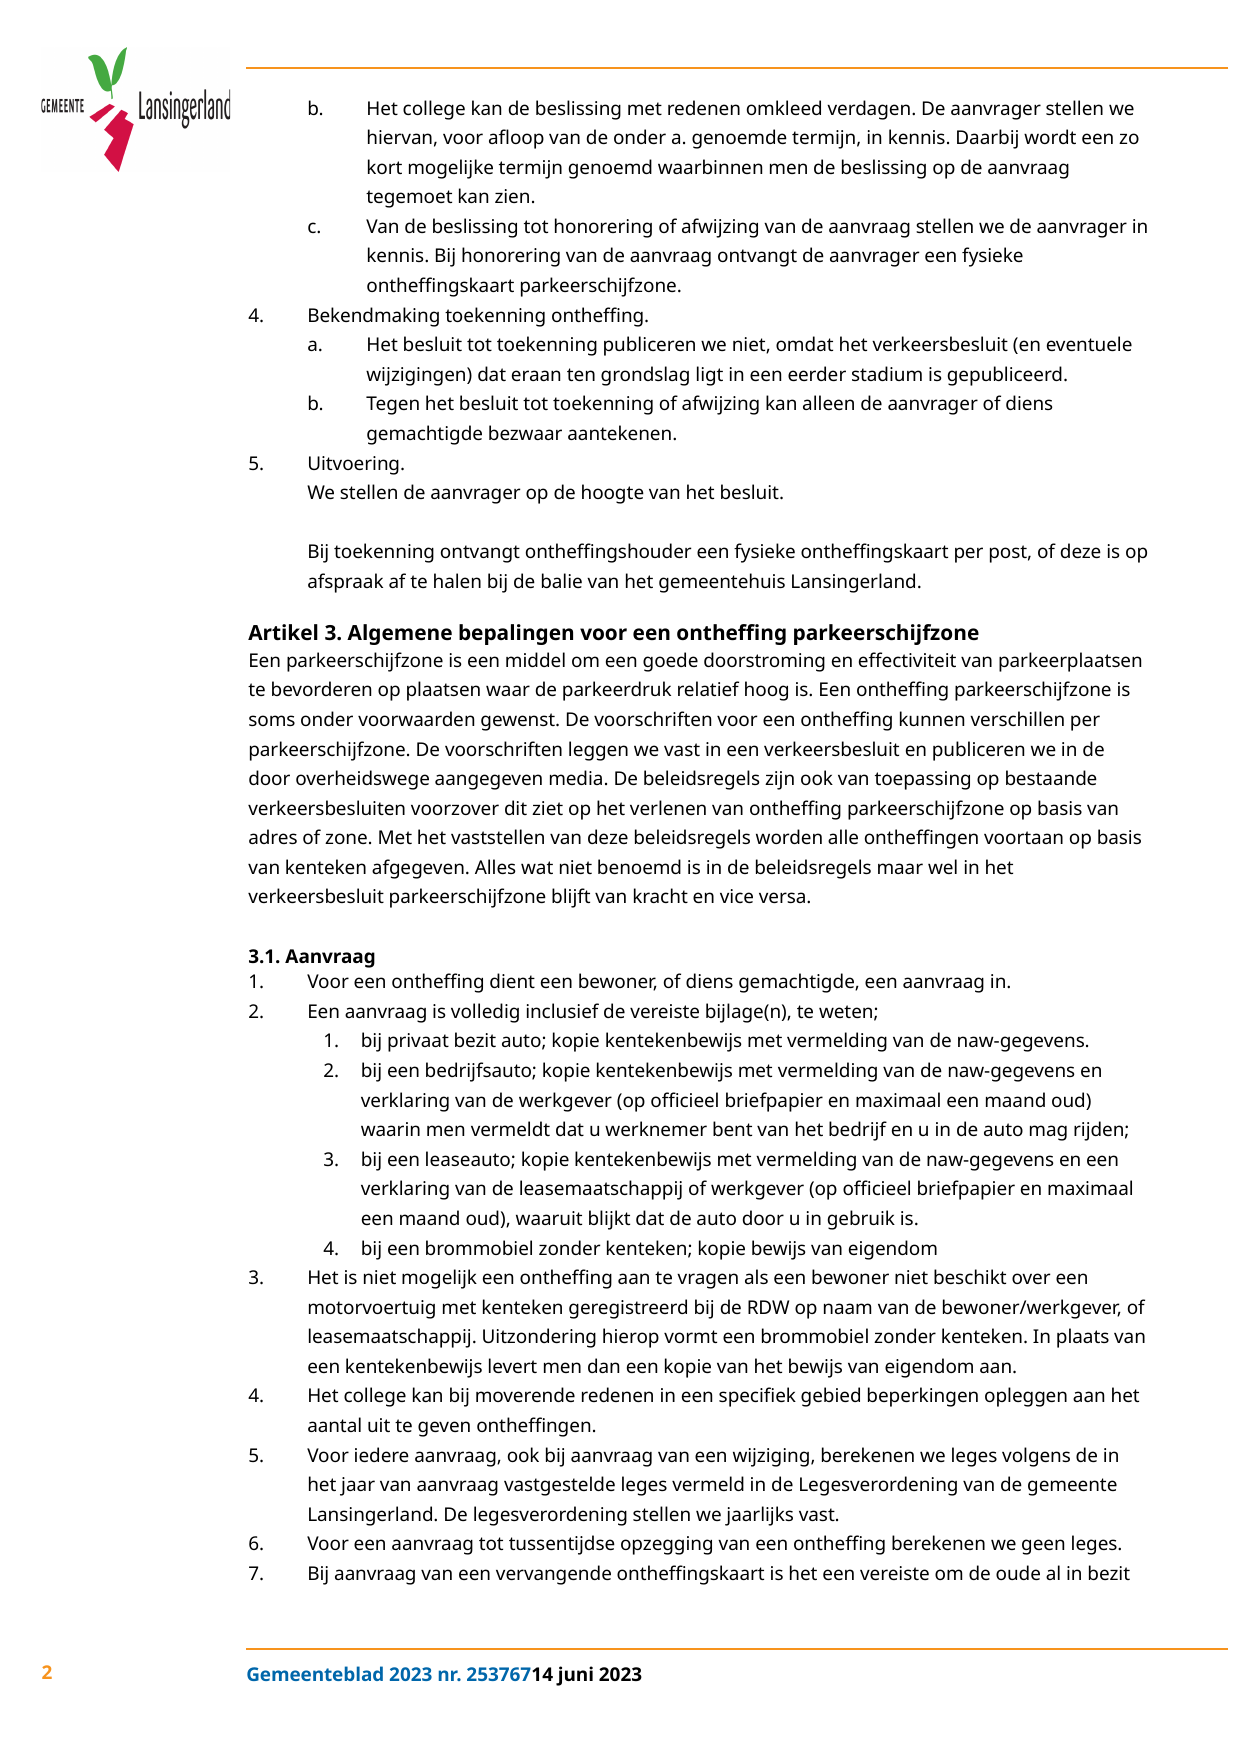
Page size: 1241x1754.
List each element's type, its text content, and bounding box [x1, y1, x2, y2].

list Voor een aanvraag tot tussentijdse opzegging van een ontheffing berekenen we geen leges. [248, 1531, 1152, 1556]
list Bij toekenning ontvangt ontheffingshouder een fysieke ontheffingskaart per post, of deze is op afspraak af te halen bij de balie van het gemeentehuis Lansingerland. [248, 538, 1152, 594]
list Het besluit tot toekenning publiceren we niet, omdat het verkeersbesluit (en eventuele wijzigingen) dat eraan ten grondslag ligt in een eerder stadium is gepubliceerd. [307, 331, 1152, 387]
text Een parkeerschijfzone is een middel om een goede doorstroming en effectiviteit van parkeerplaatsen te bevorderen op plaatsen waar de parkeerdruk relatief hoog is. Een ontheffing parkeerschijfzone is soms onder voorwaarden gewenst. De voorschriften voor een ontheffing kunnen verschillen per parkeerschijfzone. De voorschriften leggen we vast in een verkeersbesluit en publiceren we in de door overheidswege aangegeven media. De beleidsregels zijn ook van toepassing op bestaande verkeersbesluiten voorzover dit ziet op het verlenen van ontheffing parkeerschijfzone op basis van adres of zone. Met het vaststellen van deze beleidsregels worden alle ontheffingen voortaan op basis van kenteken afgegeven. Alles wat niet benoemd is in de beleidsregels maar wel in het verkeersbesluit parkeerschijfzone blijft van kracht en vice versa. [248, 647, 1152, 909]
text Artikel 3. Algemene bepalingen voor een ontheffing parkeerschijfzone [248, 618, 1152, 647]
list We stellen de aanvrager op de hoogte van het besluit. [248, 479, 1152, 505]
list Bij aanvraag van een vervangende ontheffingskaart is het een vereiste om de oude al in bezit [248, 1560, 1152, 1586]
list Het is niet mogelijk een ontheffing aan te vragen als een bewoner niet beschikt over een motorvoertuig met kenteken geregistreerd bij de RDW op naam van de bewoner/werkgever, of leasemaatschappij. Uitzondering hierop vormt een brommobiel zonder kenteken. In plaats van een kentekenbewijs levert men dan een kopie van het bewijs van eigendom aan. [248, 1264, 1152, 1379]
list Het college kan de beslissing met redenen omkleed verdagen. De aanvrager stellen we hiervan, voor afloop van de onder a. genoemde termijn, in kennis. Daarbij wordt een zo kort mogelijke termijn genoemd waarbinnen men de beslissing op de aanvraag tegemoet kan zien. [307, 95, 1152, 209]
list Van de beslissing tot honorering of afwijzing van de aanvraag stellen we de aanvrager in kennis. Bij honorering van de aanvraag ontvangt de aanvrager een fysieke ontheffingskaart parkeerschijfzone. [307, 213, 1152, 298]
list bij een leaseauto; kopie kentekenbewijs met vermelding van de naw-gegevens en een verklaring van de leasemaatschappij of werkgever (op officieel briefpapier en maximaal een maand oud), waaruit blijkt dat de auto door u in gebruik is. [323, 1146, 1152, 1231]
list Bekendmaking toekenning ontheffing. [248, 302, 1152, 328]
list Een aanvraag is volledig inclusief de vereiste bijlage(n), te weten; [248, 998, 1152, 1024]
list Het college kan bij moverende redenen in een specifiek gebied beperkingen opleggen aan het aantal uit te geven ontheffingen. [248, 1383, 1152, 1438]
list Voor een ontheffing dient een bewoner, of diens gemachtigde, een aanvraag in. [248, 968, 1152, 994]
list Voor iedere aanvraag, ook bij aanvraag van een wijziging, berekenen we leges volgens de in het jaar van aanvraag vastgestelde leges vermeld in de Legesverordening van de gemeente Lansingerland. De legesverordening stellen we jaarlijks vast. [248, 1442, 1152, 1527]
list Uitvoering. [248, 450, 1152, 476]
text 3.1. Aanvraag [248, 943, 1152, 968]
list bij een brommobiel zonder kenteken; kopie bewijs van eigendom [323, 1235, 1152, 1261]
picture [41, 47, 231, 172]
list bij privaat bezit auto; kopie kentekenbewijs met vermelding van de naw-gegevens. [323, 1028, 1152, 1053]
list Tegen het besluit tot toekenning of afwijzing kan alleen de aanvrager of diens gemachtigde bezwaar aantekenen. [307, 391, 1152, 446]
list bij een bedrijfsauto; kopie kentekenbewijs met vermelding van de naw-gegevens en verklaring van de werkgever (op officieel briefpapier en maximaal een maand oud) waarin men vermeldt dat u werknemer bent van het bedrijf en u in de auto mag rijden; [323, 1057, 1152, 1142]
